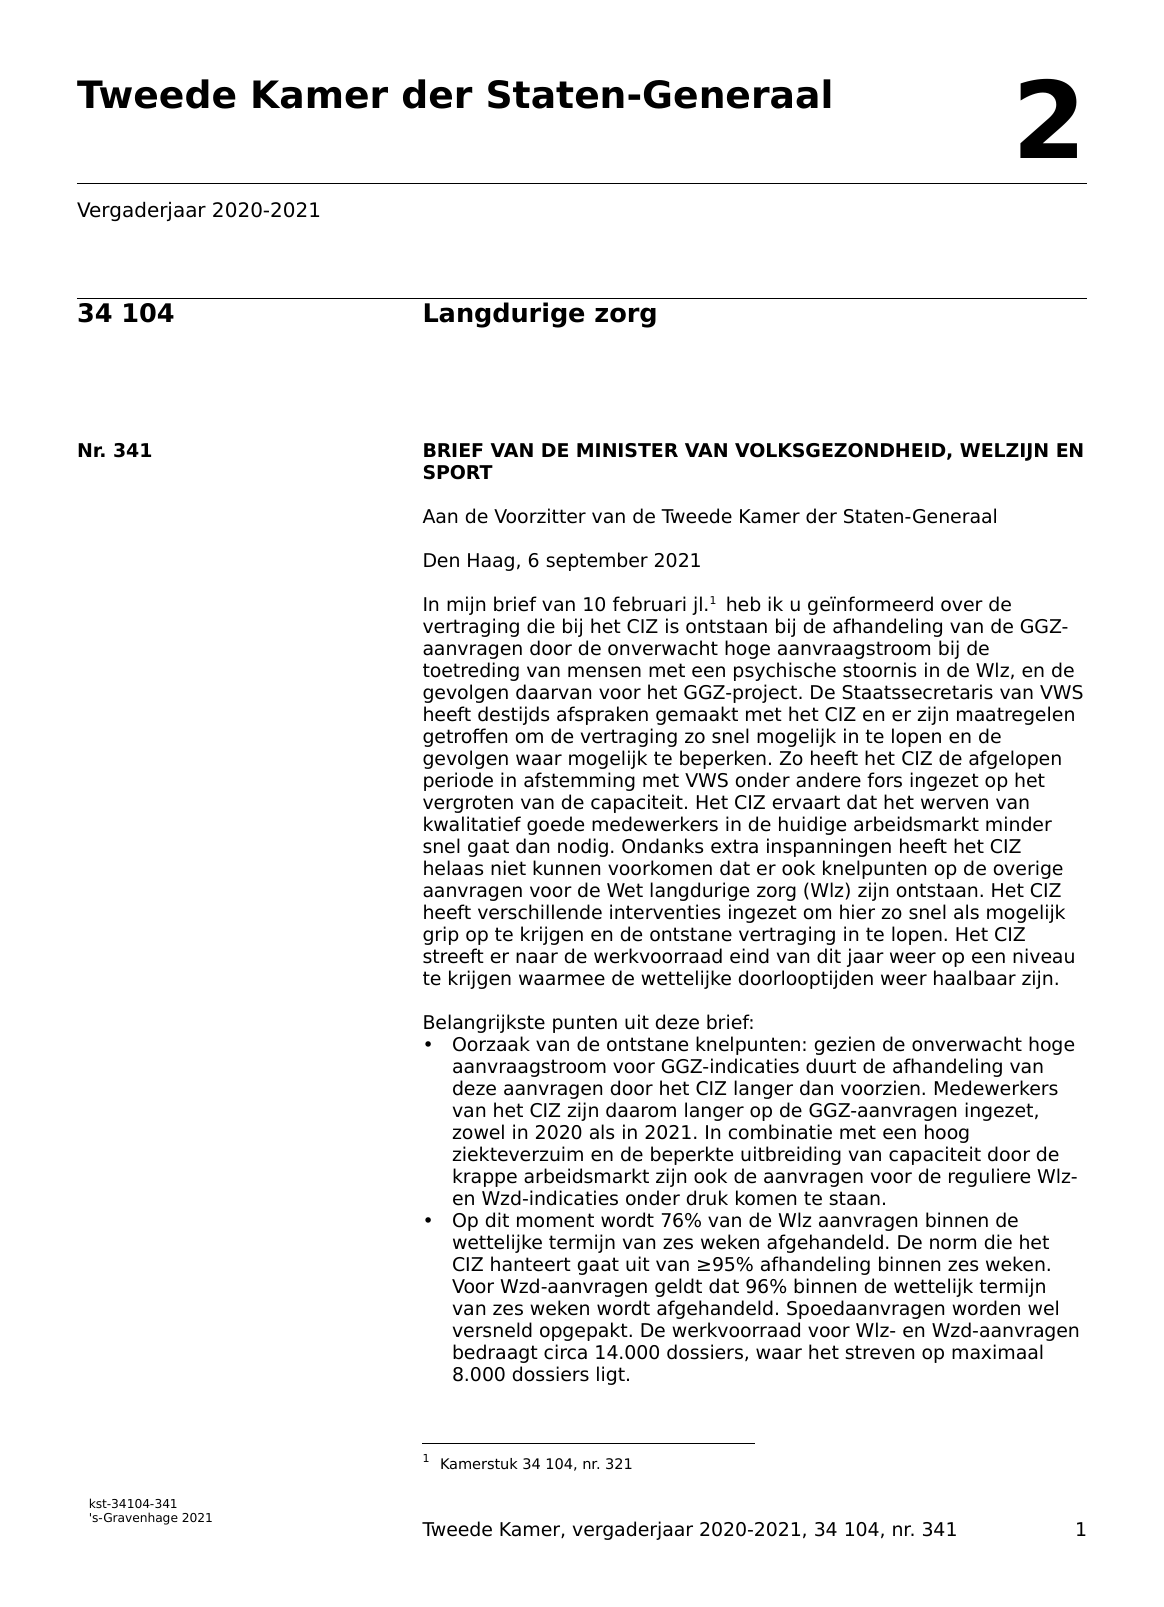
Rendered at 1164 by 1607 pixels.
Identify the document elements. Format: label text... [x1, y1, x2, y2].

text In mijn brief van 10 februari jl. heb ik u geïnformeerd over de vertraging die bij het CIZ is ontstaan bij de afhandeling van de GGZ-aanvragen door de onverwacht hoge aanvraagstroom bij de toetreding van mensen met een psychische stoornis in de Wlz, en de gevolgen daarvan voor het GGZ-project. De Staatssecretaris van VWS heeft destijds afspraken gemaakt met het CIZ en er zijn maatregelen getroffen om de vertraging zo snel mogelijk in te lopen en de gevolgen waar mogelijk te beperken. Zo heeft het CIZ de afgelopen periode in afstemming met VWS onder andere fors ingezet op het vergroten van de capaciteit. Het CIZ ervaart dat het werven van kwalitatief goede medewerkers in de huidige arbeidsmarkt minder snel gaat dan nodig. Ondanks extra inspanningen heeft het CIZ helaas niet kunnen voorkomen dat er ook knelpunten op de overige aanvragen voor de Wet langdurige zorg (Wlz) zijn ontstaan. Het CIZ heeft verschillende interventies ingezet om hier zo snel als mogelijk grip op te krijgen en de ontstane vertraging in te lopen. Het CIZ streeft er naar de werkvoorraad eind van dit jaar weer op een niveau te krijgen waarmee de wettelijke doorlooptijden weer haalbaar zijn. [422, 594, 1087, 990]
subtitle Nr. 341 BRIEF VAN DE MINISTER VAN VOLKSGEZONDHEID, WELZIJN EN SPORT [77, 440, 1087, 484]
text Den Haag, 6 september 2021 [422, 550, 1087, 572]
table_header Tweede Kamer der Staten-Generaal [77, 59, 886, 183]
text • Oorzaak van de ontstane knelpunten: gezien de onverwacht hoge aanvraagstroom voor GGZ-indicaties duurt de afhandeling van deze aanvragen door het CIZ langer dan voorzien. Medewerkers van het CIZ zijn daarom langer op de GGZ-aanvragen ingezet, zowel in 2020 als in 2021. In combinatie met een hoog ziekteverzuim en de beperkte uitbreiding van capaciteit door de krappe arbeidsmarkt zijn ook de aanvragen voor de reguliere Wlz- en Wzd-indicaties onder druk komen te staan. [422, 1034, 1087, 1210]
text Kamerstuk 34 104, nr. 321 [422, 1452, 1087, 1474]
text Belangrijkste punten uit deze brief: [422, 1012, 1087, 1034]
subtitle 34 104 Langdurige zorg [77, 299, 1087, 329]
text Aan de Voorzitter van de Tweede Kamer der Staten-Generaal [422, 506, 1087, 528]
text 's-Gravenhage 2021 [88, 1511, 323, 1525]
text • Op dit moment wordt 76% van de Wlz aanvragen binnen de wettelijke termijn van zes weken afgehandeld. De norm die het CIZ hanteert gaat uit van ≥95% afhandeling binnen zes weken. Voor Wzd-aanvragen geldt dat 96% binnen de wettelijk termijn van zes weken wordt afgehandeld. Spoedaanvragen worden wel versneld opgepakt. De werkvoorraad voor Wlz- en Wzd-aanvragen bedraagt circa 14.000 dossiers, waar het streven op maximaal 8.000 dossiers ligt. [422, 1210, 1087, 1386]
table_header 2 [886, 59, 1087, 183]
text kst-34104-341 [88, 1497, 323, 1511]
table_cell Vergaderjaar 2020-2021 [77, 184, 1087, 298]
